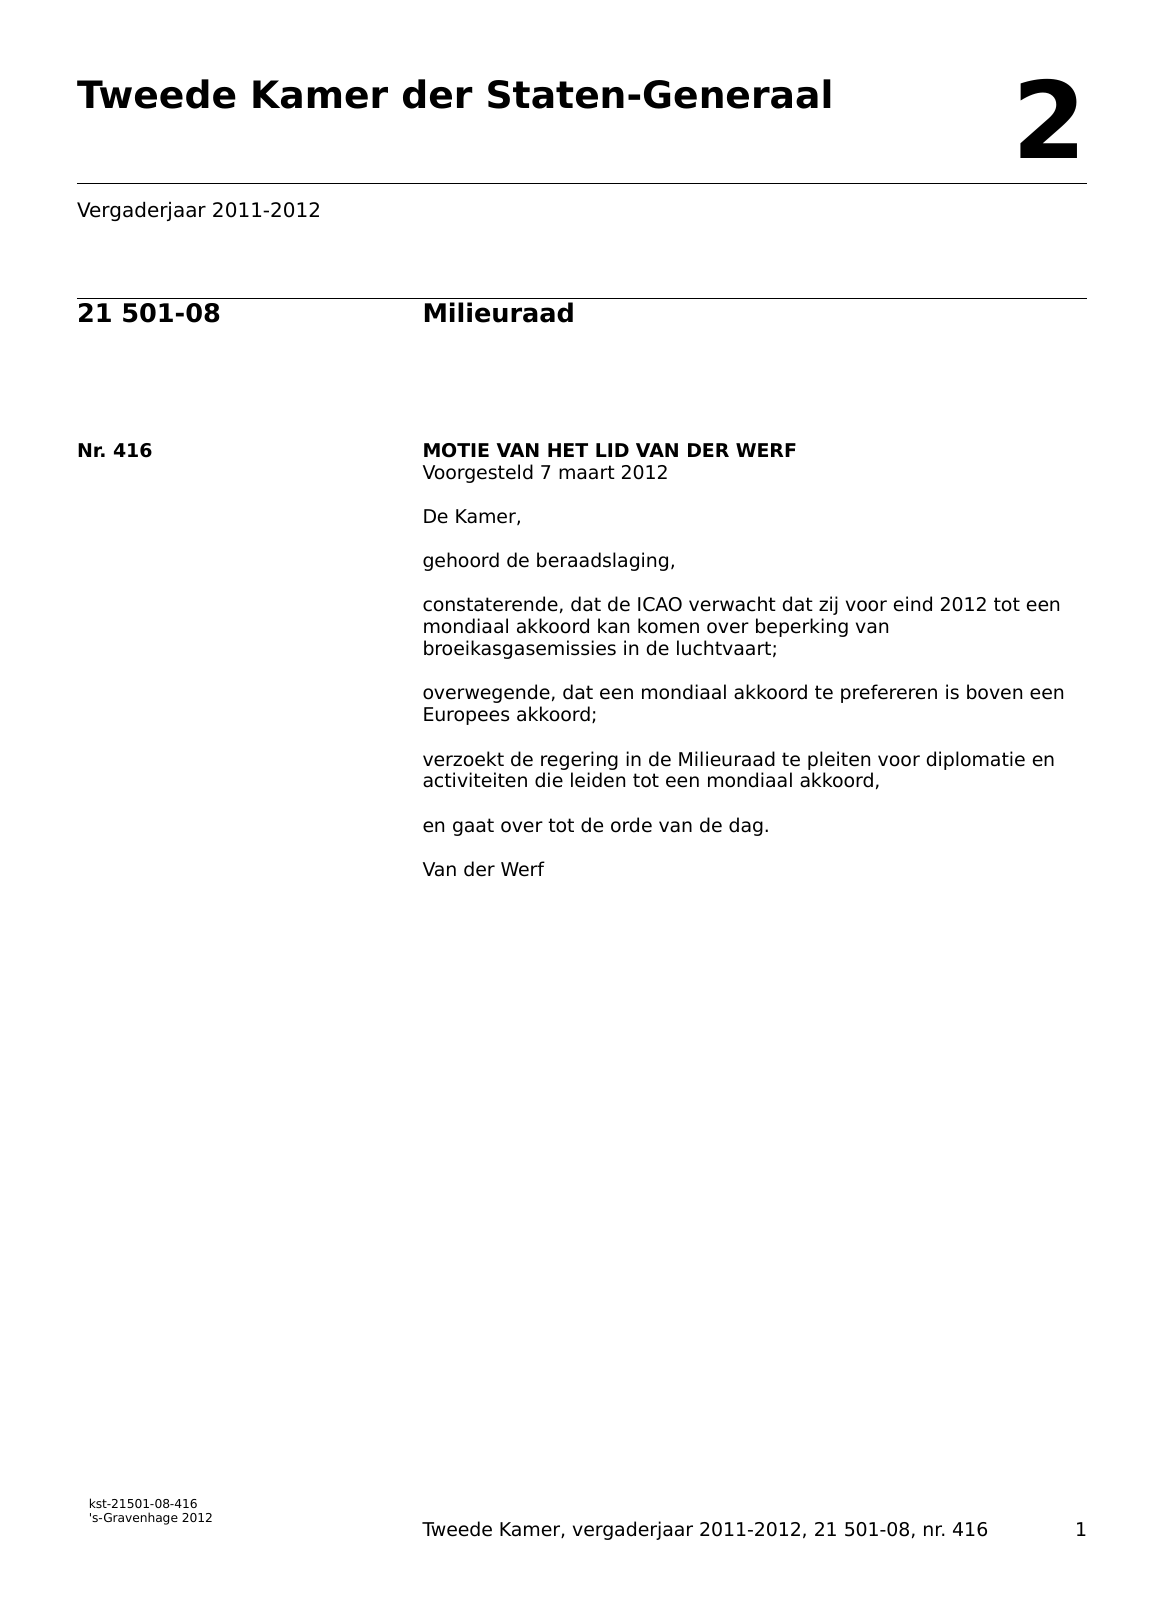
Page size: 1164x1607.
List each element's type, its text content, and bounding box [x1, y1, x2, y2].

table_header Tweede Kamer der Staten-Generaal [77, 59, 886, 183]
text kst-21501-08-416 [88, 1497, 323, 1511]
table_header 2 [886, 59, 1087, 183]
text Voorgesteld 7 maart 2012 [422, 462, 1087, 484]
text en gaat over tot de orde van de dag. [422, 814, 1087, 837]
text Van der Werf [422, 859, 1087, 881]
subtitle Nr. 416 MOTIE VAN HET LID VAN DER WERF [77, 440, 1087, 462]
text gehoord de beraadslaging, [422, 550, 1087, 572]
text 's-Gravenhage 2012 [88, 1511, 323, 1525]
text De Kamer, [422, 506, 1087, 528]
text overwegende, dat een mondiaal akkoord te prefereren is boven een Europees akkoord; [422, 682, 1087, 726]
table_cell Vergaderjaar 2011-2012 [77, 184, 1087, 298]
text constaterende, dat de ICAO verwacht dat zij voor eind 2012 tot een mondiaal akkoord kan komen over beperking van broeikasgasemissies in de luchtvaart; [422, 594, 1087, 660]
text verzoekt de regering in de Milieuraad te pleiten voor diplomatie en activiteiten die leiden tot een mondiaal akkoord, [422, 748, 1087, 792]
subtitle 21 501-08 Milieuraad [77, 299, 1087, 329]
